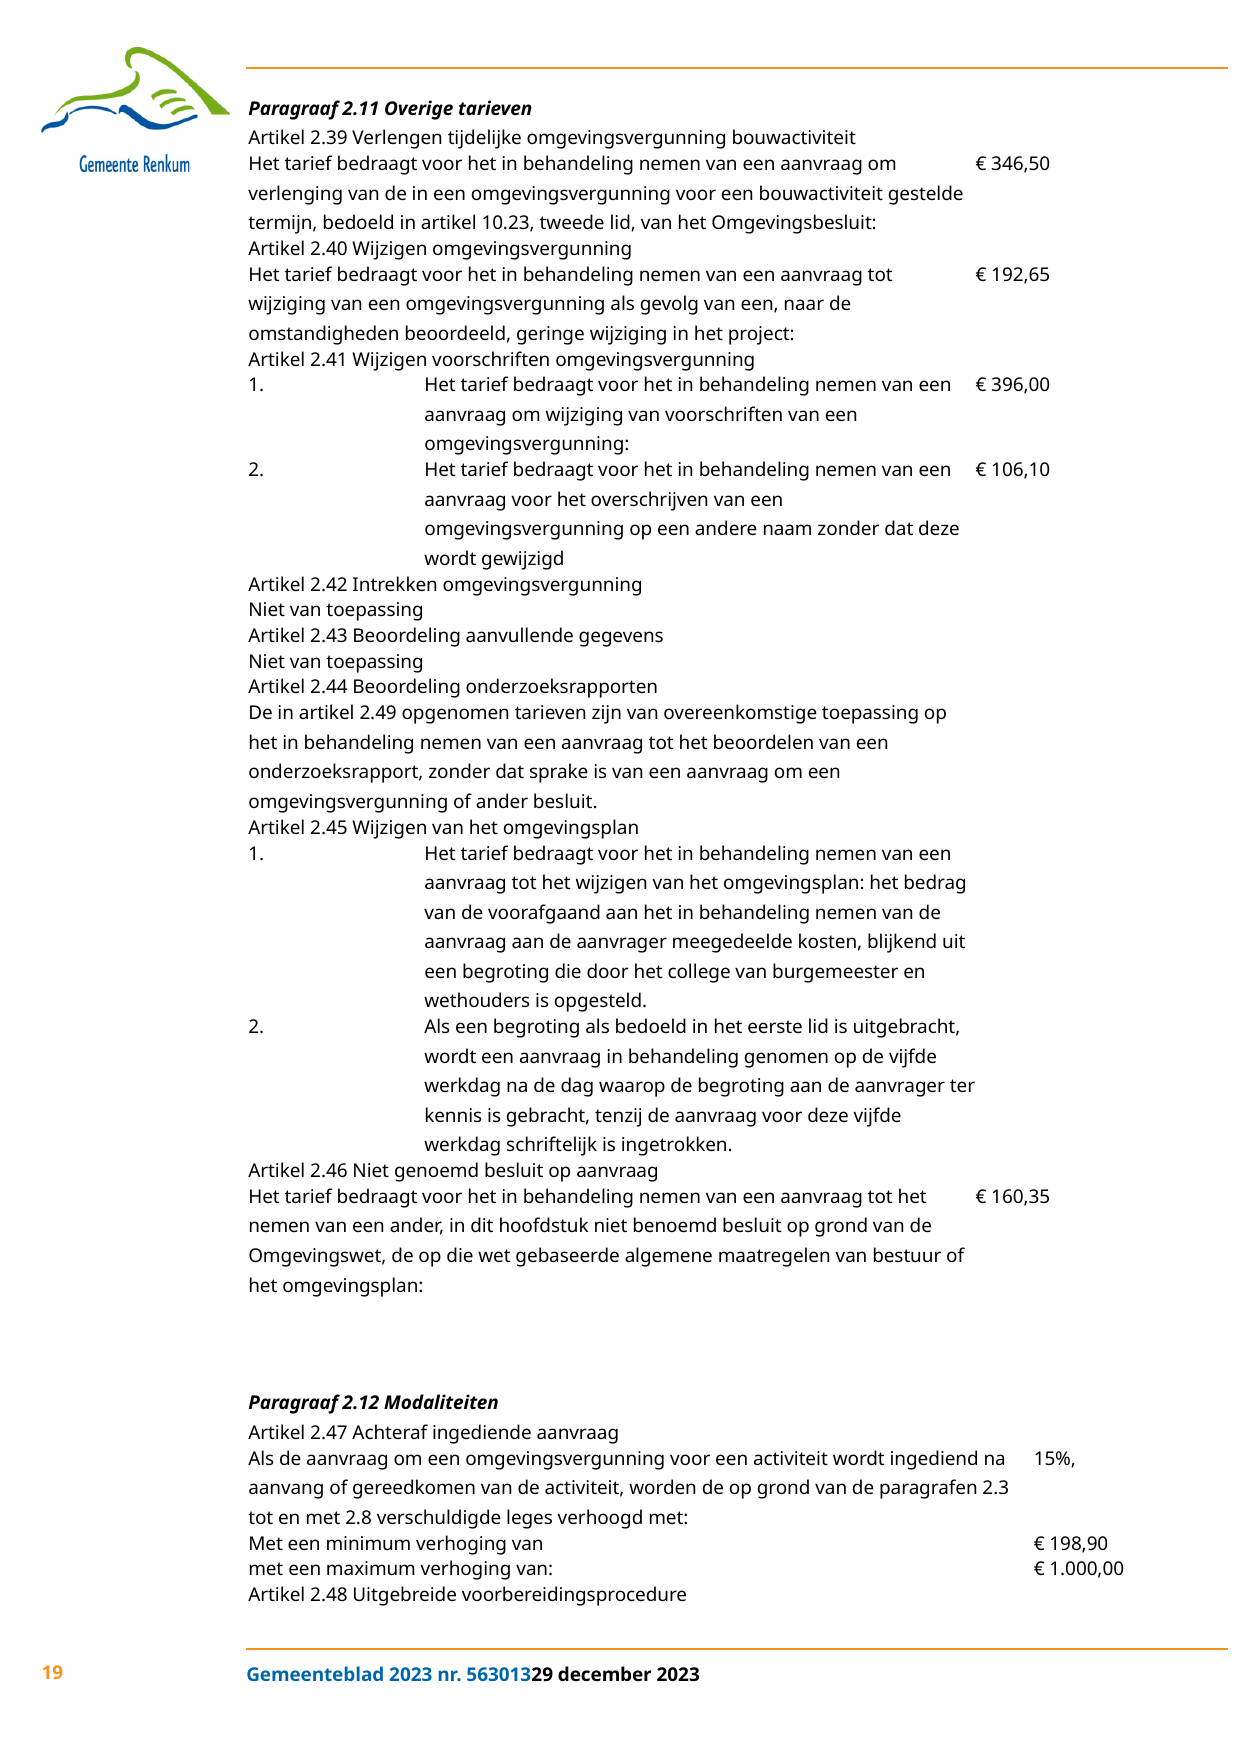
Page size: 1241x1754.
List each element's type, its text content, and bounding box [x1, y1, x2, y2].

table_cell € 106,10 [975, 456, 1152, 571]
table_cell 2. [248, 1013, 424, 1157]
table_cell Als een begroting als bedoeld in het eerste lid is uitgebracht, wordt een aanvraag in behandeling genomen op de vijfde werkdag na de dag waarop de begroting aan de aanvrager ter kennis is gebracht, tenzij de aanvraag voor deze vijfde werkdag schriftelijk is ingetrokken. [424, 1013, 975, 1157]
table_cell Met een minimum verhoging van [248, 1530, 1033, 1556]
table_cell De in artikel 2.49 opgenomen tarieven zijn van overeenkomstige toepassing op het in behandeling nemen van een aanvraag tot het beoordelen van een onderzoeksrapport, zonder dat sprake is van een aanvraag om een omgevingsvergunning of ander besluit. [248, 700, 975, 814]
table_cell [975, 346, 1152, 371]
table_cell [975, 700, 1152, 814]
table_cell Artikel 2.48 Uitgebreide voorbereidingsprocedure [248, 1581, 1033, 1607]
table_cell 2. [248, 456, 424, 571]
table_cell Artikel 2.45 Wijzigen van het omgevingsplan [248, 814, 975, 840]
table_cell Artikel 2.44 Beoordeling onderzoeksrapporten [248, 674, 975, 699]
table_cell [1034, 1581, 1152, 1607]
table_cell Artikel 2.46 Niet genoemd besluit op aanvraag [248, 1158, 975, 1183]
text Paragraaf 2.11 Overige tarieven [248, 95, 1152, 121]
table_cell [975, 571, 1152, 597]
table_cell [975, 597, 1152, 622]
table_cell [975, 622, 1152, 648]
table_cell Het tarief bedraagt voor het in behandeling nemen van een aanvraag voor het overschrijven van een omgevingsvergunning op een andere naam zonder dat deze wordt gewijzigd [424, 456, 975, 571]
table_cell [975, 840, 1152, 1013]
table_cell Artikel 2.40 Wijzigen omgevingsvergunning [248, 235, 975, 261]
table_header Artikel 2.39 Verlengen tijdelijke omgevingsvergunning bouwactiviteit [248, 125, 975, 150]
table_cell 15%, [1034, 1445, 1152, 1530]
table_cell € 1.000,00 [1034, 1556, 1152, 1581]
table_cell [975, 235, 1152, 261]
table_cell [975, 648, 1152, 674]
table_cell Het tarief bedraagt voor het in behandeling nemen van een aanvraag om verlenging van de in een omgevingsvergunning voor een bouwactiviteit gestelde termijn, bedoeld in artikel 10.23, tweede lid, van het Omgevingsbesluit: [248, 150, 975, 235]
table_cell [975, 1013, 1152, 1157]
picture [41, 47, 231, 172]
table_cell € 346,50 [975, 150, 1152, 235]
table_cell [975, 1158, 1152, 1183]
table_cell Niet van toepassing [248, 648, 975, 674]
table_cell Als de aanvraag om een omgevingsvergunning voor een activiteit wordt ingediend na aanvang of gereedkomen van de activiteit, worden de op grond van de paragrafen 2.3 tot en met 2.8 verschuldigde leges verhoogd met: [248, 1445, 1033, 1530]
table_cell € 160,35 [975, 1183, 1152, 1298]
table_header [1034, 1419, 1152, 1445]
table_cell 1. [248, 840, 424, 1013]
table_cell [975, 674, 1152, 699]
table_cell met een maximum verhoging van: [248, 1556, 1033, 1581]
table_cell Het tarief bedraagt voor het in behandeling nemen van een aanvraag tot wijziging van een omgevingsvergunning als gevolg van een, naar de omstandigheden beoordeeld, geringe wijziging in het project: [248, 261, 975, 346]
text Paragraaf 2.12 Modaliteiten [248, 1389, 1152, 1415]
table_cell Artikel 2.42 Intrekken omgevingsvergunning [248, 571, 975, 597]
table_cell € 192,65 [975, 261, 1152, 346]
table_cell 1. [248, 371, 424, 456]
table_cell Artikel 2.43 Beoordeling aanvullende gegevens [248, 622, 975, 648]
table_cell Het tarief bedraagt voor het in behandeling nemen van een aanvraag tot het nemen van een ander, in dit hoofdstuk niet benoemd besluit op grond van de Omgevingswet, de op die wet gebaseerde algemene maatregelen van bestuur of het omgevingsplan: [248, 1183, 975, 1298]
table_cell Het tarief bedraagt voor het in behandeling nemen van een aanvraag tot het wijzigen van het omgevingsplan: het bedrag van de voorafgaand aan het in behandeling nemen van de aanvraag aan de aanvrager meegedeelde kosten, blijkend uit een begroting die door het college van burgemeester en wethouders is opgesteld. [424, 840, 975, 1013]
table_header Artikel 2.47 Achteraf ingediende aanvraag [248, 1419, 1033, 1445]
table_cell € 198,90 [1034, 1530, 1152, 1556]
table_cell Niet van toepassing [248, 597, 975, 622]
table_cell [975, 814, 1152, 840]
table_cell Artikel 2.41 Wijzigen voorschriften omgevingsvergunning [248, 346, 975, 371]
table_cell € 396,00 [975, 371, 1152, 456]
table_cell Het tarief bedraagt voor het in behandeling nemen van een aanvraag om wijziging van voorschriften van een omgevingsvergunning: [424, 371, 975, 456]
table_header [975, 125, 1152, 150]
